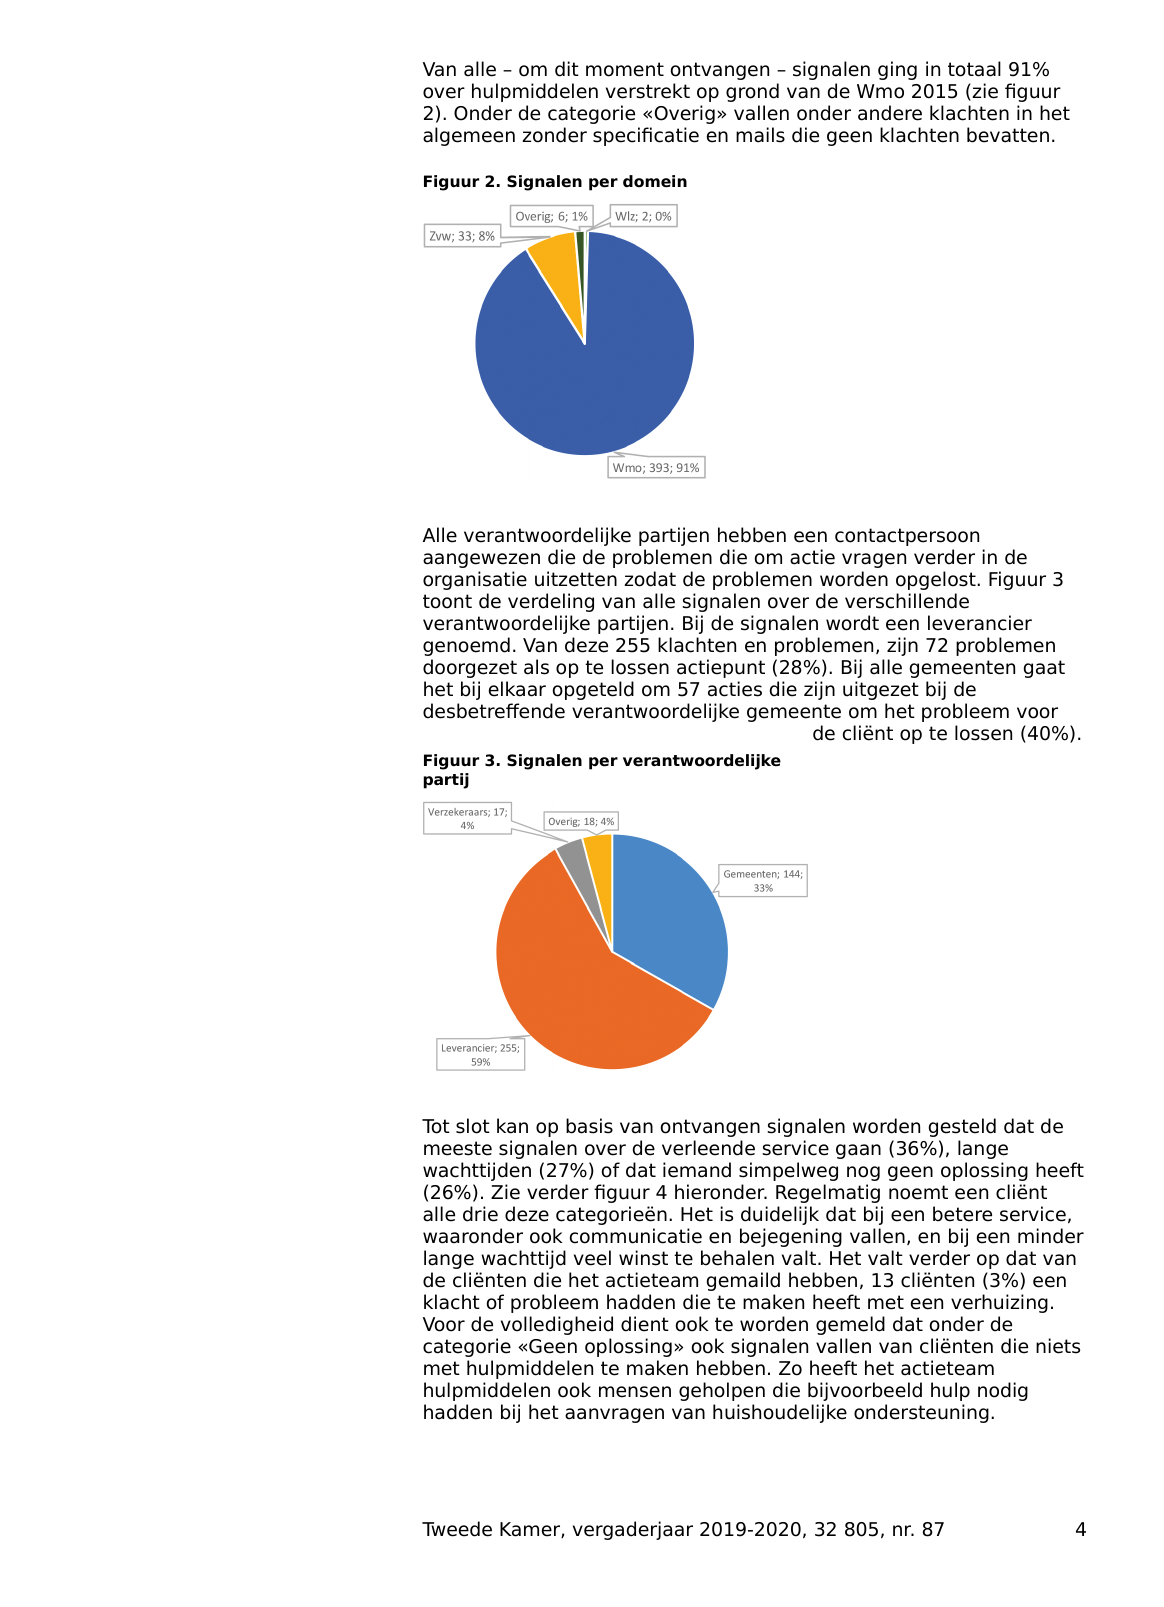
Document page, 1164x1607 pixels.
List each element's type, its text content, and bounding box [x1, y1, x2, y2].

text Figuur 3. Signalen per verantwoordelijke partij [422, 752, 812, 789]
picture [422, 202, 742, 481]
text Alle verantwoordelijke partijen hebben een contactpersoon aangewezen die de problemen die om actie vragen verder in de organisatie uitzetten zodat de problemen worden opgelost. Figuur 3 toont de verdeling van alle signalen over de verschillende verantwoordelijke partijen. Bij de signalen wordt een leverancier genoemd. Van deze 255 klachten en problemen, zijn 72 problemen doorgezet als op te lossen actiepunt (28%). Bij alle gemeenten gaat het bij elkaar opgeteld om 57 acties die zijn uitgezet bij de desbetreffende verantwoordelijke gemeente om het probleem voor de cliënt op te lossen (40%). [422, 525, 1087, 744]
text Figuur 2. Signalen per domein [422, 173, 741, 191]
picture [422, 800, 813, 1072]
text Tot slot kan op basis van ontvangen signalen worden gesteld dat de meeste signalen over de verleende service gaan (36%), lange wachttijden (27%) of dat iemand simpelweg nog geen oplossing heeft (26%). Zie verder figuur 4 hieronder. Regelmatig noemt een cliënt alle drie deze categorieën. Het is duidelijk dat bij een betere service, waaronder ook communicatie en bejegening vallen, en bij een minder lange wachttijd veel winst te behalen valt. Het valt verder op dat van de cliënten die het actieteam gemaild hebben, 13 cliënten (3%) een klacht of probleem hadden die te maken heeft met een verhuizing. Voor de volledigheid dient ook te worden gemeld dat onder de categorie «Geen oplossing» ook signalen vallen van cliënten die niets met hulpmiddelen te maken hebben. Zo heeft het actieteam hulpmiddelen ook mensen geholpen die bijvoorbeeld hulp nodig hadden bij het aanvragen van huishoudelijke ondersteuning. [422, 1116, 1087, 1424]
text Van alle – om dit moment ontvangen – signalen ging in totaal 91% over hulpmiddelen verstrekt op grond van de Wmo 2015 (zie figuur 2). Onder de categorie «Overig» vallen onder andere klachten in het algemeen zonder specificatie en mails die geen klachten bevatten. [422, 59, 1087, 147]
